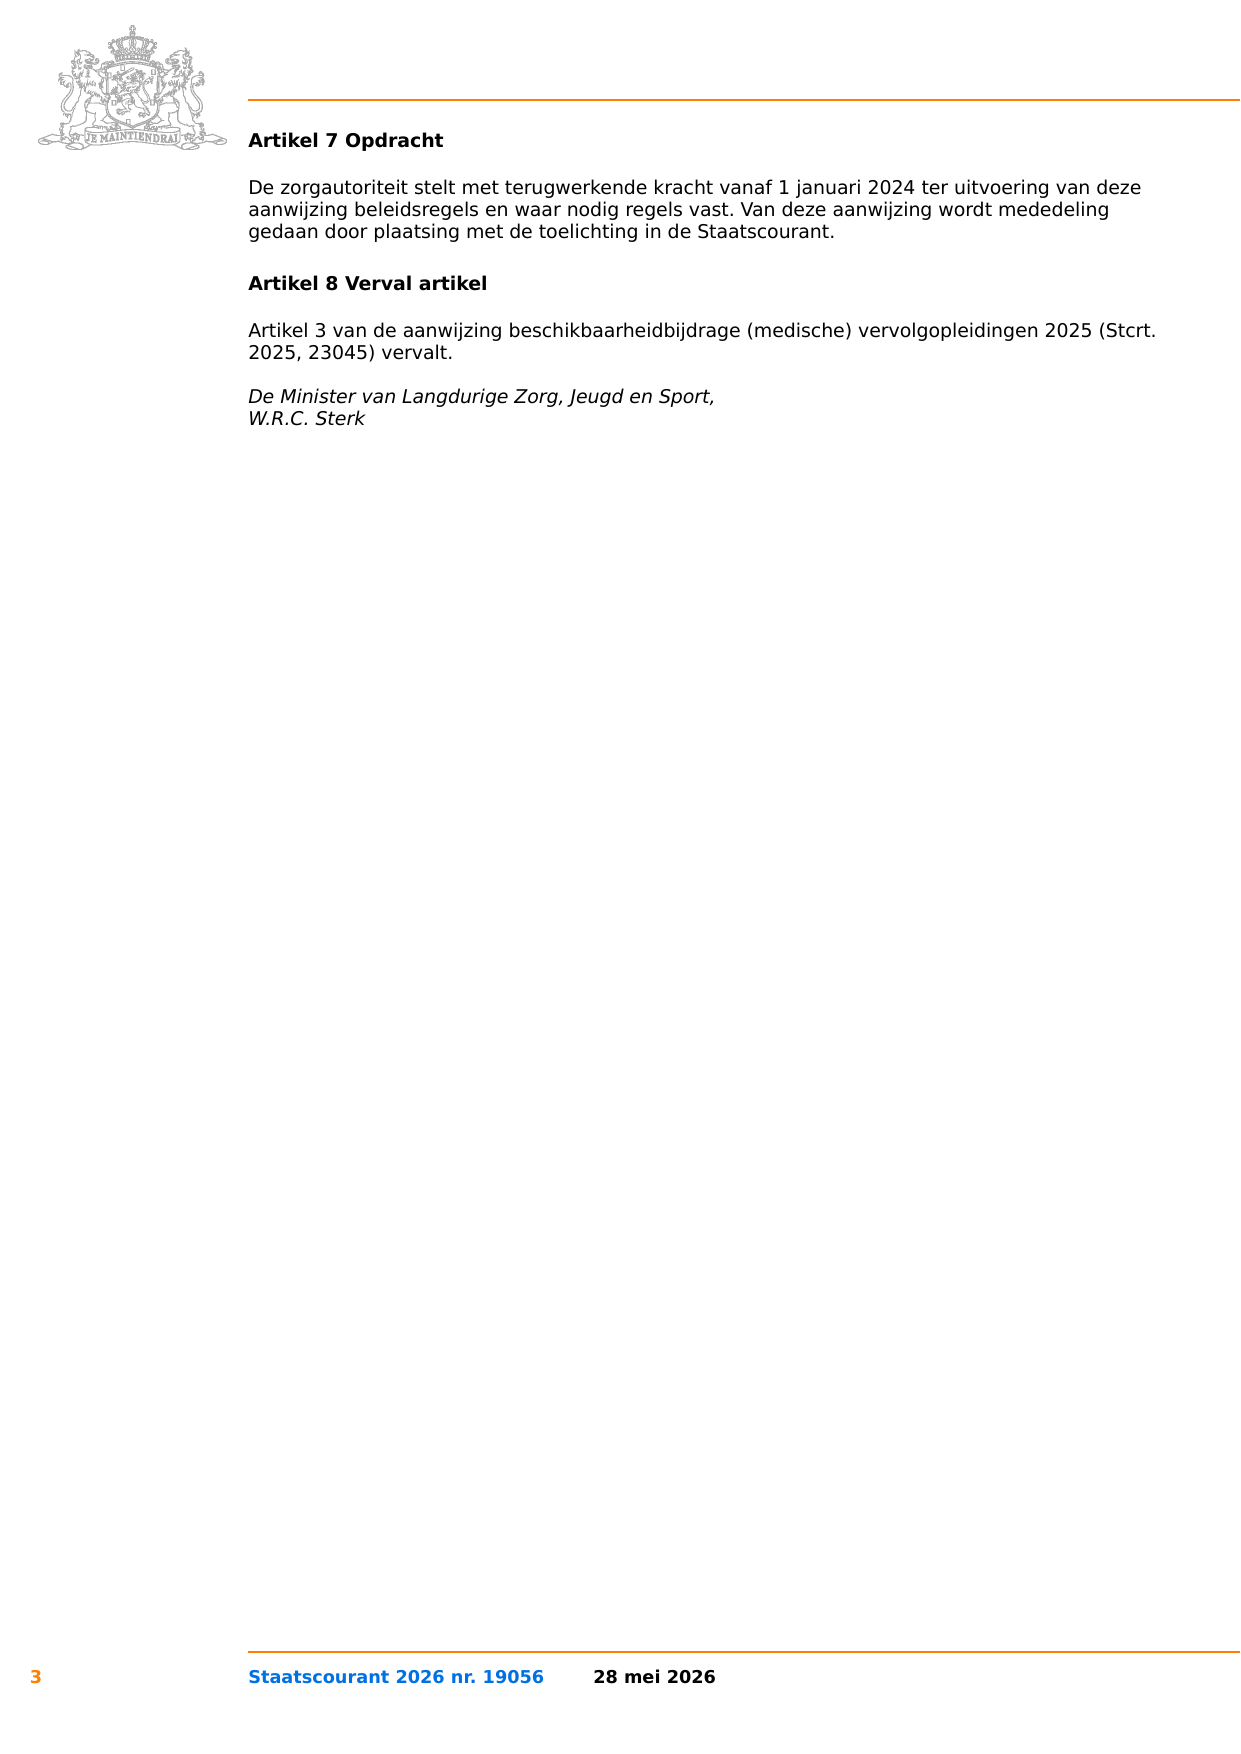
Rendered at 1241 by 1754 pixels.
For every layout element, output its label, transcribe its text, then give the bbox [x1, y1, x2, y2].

picture [38, 25, 227, 150]
subtitle Artikel 8 Verval artikel [248, 273, 1163, 295]
text De zorgautoriteit stelt met terugwerkende kracht vanaf 1 januari 2024 ter uitvoering van deze aanwijzing beleidsregels en waar nodig regels vast. Van deze aanwijzing wordt mededeling gedaan door plaatsing met de toelichting in de Staatscourant. [248, 177, 1163, 243]
text De Minister van Langdurige Zorg, Jeugd en Sport, W.R.C. Sterk [248, 386, 1163, 429]
text Artikel 3 van de aanwijzing beschikbaarheidbijdrage (medische) vervolgopleidingen 2025 (Stcrt. 2025, 23045) vervalt. [248, 320, 1163, 364]
subtitle Artikel 7 Opdracht [248, 130, 1163, 152]
